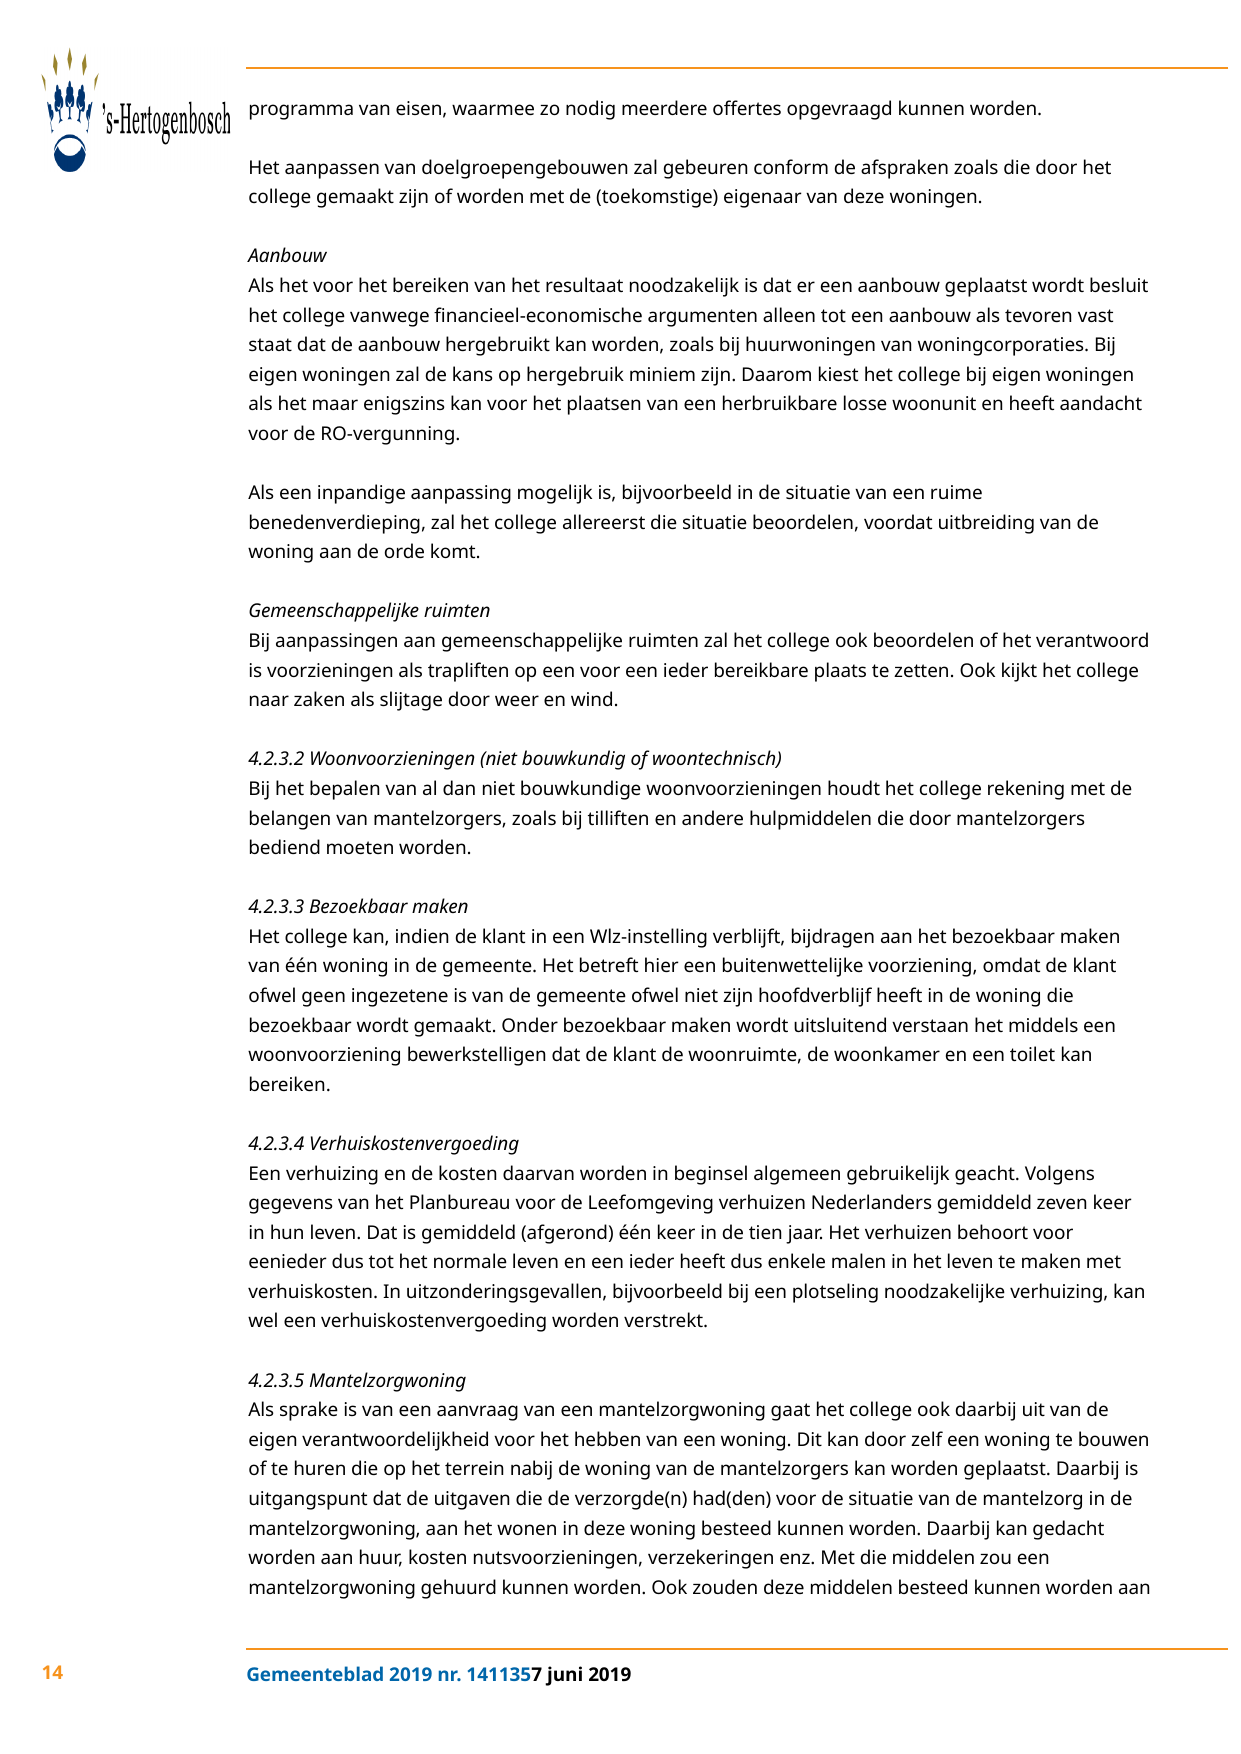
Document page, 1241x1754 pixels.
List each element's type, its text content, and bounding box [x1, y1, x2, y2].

text 4.2.3.4 Verhuiskostenvergoeding [248, 1130, 1152, 1156]
text Bij aanpassingen aan gemeenschappelijke ruimten zal het college ook beoordelen of het verantwoord is voorzieningen als trapliften op een voor een ieder bereikbare plaats te zetten. Ook kijkt het college naar zaken als slijtage door weer en wind. [248, 627, 1152, 712]
text Als een inpandige aanpassing mogelijk is, bijvoorbeeld in de situatie van een ruime benedenverdieping, zal het college allereerst die situatie beoordelen, voordat uitbreiding van de woning aan de orde komt. [248, 479, 1152, 564]
text programma van eisen, waarmee zo nodig meerdere offertes opgevraagd kunnen worden. [248, 95, 1152, 121]
text Het aanpassen van doelgroepengebouwen zal gebeuren conform de afspraken zoals die door het college gemaakt zijn of worden met de (toekomstige) eigenaar van deze woningen. [248, 154, 1152, 209]
text Als sprake is van een aanvraag van een mantelzorgwoning gaat het college ook daarbij uit van de eigen verantwoordelijkheid voor het hebben van een woning. Dit kan door zelf een woning te bouwen of te huren die op het terrein nabij de woning van de mantelzorgers kan worden geplaatst. Daarbij is uitgangspunt dat de uitgaven die de verzorgde(n) had(den) voor de situatie van de mantelzorg in de mantelzorgwoning, aan het wonen in deze woning besteed kunnen worden. Daarbij kan gedacht worden aan huur, kosten nutsvoorzieningen, verzekeringen enz. Met die middelen zou een mantelzorgwoning gehuurd kunnen worden. Ook zouden deze middelen besteed kunnen worden aan [248, 1396, 1152, 1600]
text Als het voor het bereiken van het resultaat noodzakelijk is dat er een aanbouw geplaatst wordt besluit het college vanwege financieel-economische argumenten alleen tot een aanbouw als tevoren vast staat dat de aanbouw hergebruikt kan worden, zoals bij huurwoningen van woningcorporaties. Bij eigen woningen zal de kans op hergebruik miniem zijn. Daarom kiest het college bij eigen woningen als het maar enigszins kan voor het plaatsen van een herbruikbare losse woonunit en heeft aandacht voor de RO-vergunning. [248, 272, 1152, 446]
text Een verhuizing en de kosten daarvan worden in beginsel algemeen gebruikelijk geacht. Volgens gegevens van het Planbureau voor de Leefomgeving verhuizen Nederlanders gemiddeld zeven keer in hun leven. Dat is gemiddeld (afgerond) één keer in de tien jaar. Het verhuizen behoort voor eenieder dus tot het normale leven en een ieder heeft dus enkele malen in het leven te maken met verhuiskosten. In uitzonderingsgevallen, bijvoorbeeld bij een plotseling noodzakelijke verhuizing, kan wel een verhuiskostenvergoeding worden verstrekt. [248, 1160, 1152, 1333]
picture [41, 47, 231, 172]
text 4.2.3.2 Woonvoorzieningen (niet bouwkundig of woontechnisch) [248, 746, 1152, 771]
text 4.2.3.5 Mantelzorgwoning [248, 1367, 1152, 1393]
text Gemeenschappelijke ruimten [248, 598, 1152, 623]
text Bij het bepalen van al dan niet bouwkundige woonvoorzieningen houdt het college rekening met de belangen van mantelzorgers, zoals bij tilliften en andere hulpmiddelen die door mantelzorgers bediend moeten worden. [248, 775, 1152, 860]
text 4.2.3.3 Bezoekbaar maken [248, 893, 1152, 919]
text Aanbouw [248, 243, 1152, 268]
text Het college kan, indien de klant in een Wlz-instelling verblijft, bijdragen aan het bezoekbaar maken van één woning in de gemeente. Het betreft hier een buitenwettelijke voorziening, omdat de klant ofwel geen ingezetene is van de gemeente ofwel niet zijn hoofdverblijf heeft in de woning die bezoekbaar wordt gemaakt. Onder bezoekbaar maken wordt uitsluitend verstaan het middels een woonvoorziening bewerkstelligen dat de klant de woonruimte, de woonkamer en een toilet kan bereiken. [248, 923, 1152, 1097]
